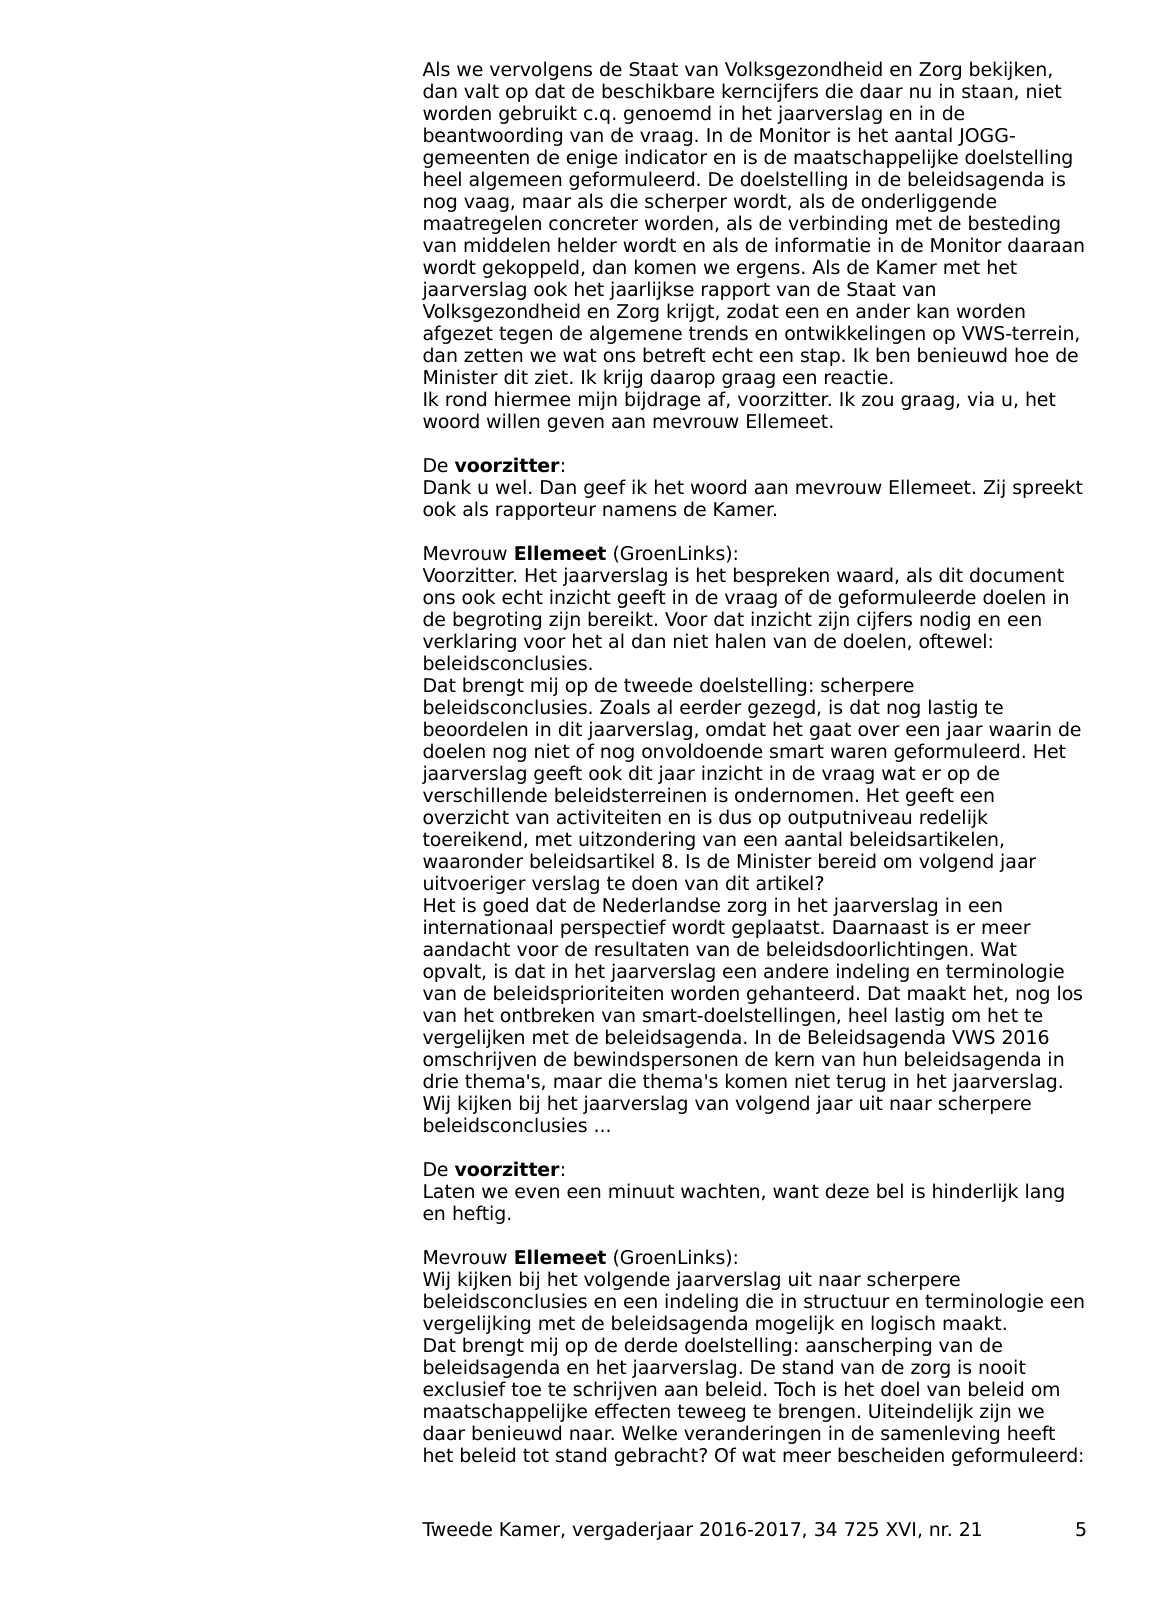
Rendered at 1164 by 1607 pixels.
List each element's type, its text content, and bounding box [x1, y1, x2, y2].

text Mevrouw Ellemeet (GroenLinks): [422, 1247, 1087, 1269]
text Dat brengt mij op de tweede doelstelling: scherpere beleidsconclusies. Zoals al eerder gezegd, is dat nog lastig te beoordelen in dit jaarverslag, omdat het gaat over een jaar waarin de doelen nog niet of nog onvoldoende smart waren geformuleerd. Het jaarverslag geeft ook dit jaar inzicht in de vraag wat er op de verschillende beleidsterreinen is ondernomen. Het geeft een overzicht van activiteiten en is dus op outputniveau redelijk toereikend, met uitzondering van een aantal beleidsartikelen, waaronder beleidsartikel 8. Is de Minister bereid om volgend jaar uitvoeriger verslag te doen van dit artikel? [422, 675, 1087, 895]
text Laten we even een minuut wachten, want deze bel is hinderlijk lang en heftig. [422, 1181, 1087, 1224]
text Wij kijken bij het volgende jaarverslag uit naar scherpere beleidsconclusies en een indeling die in structuur en terminologie een vergelijking met de beleidsagenda mogelijk en logisch maakt. [422, 1269, 1087, 1335]
text De voorzitter: [422, 455, 1087, 477]
text Dat brengt mij op de derde doelstelling: aanscherping van de beleidsagenda en het jaarverslag. De stand van de zorg is nooit exclusief toe te schrijven aan beleid. Toch is het doel van beleid om maatschappelijke effecten teweeg te brengen. Uiteindelijk zijn we daar benieuwd naar. Welke veranderingen in de samenleving heeft het beleid tot stand gebracht? Of wat meer bescheiden geformuleerd: [422, 1335, 1087, 1467]
text De voorzitter: [422, 1159, 1087, 1181]
text Het is goed dat de Nederlandse zorg in het jaarverslag in een internationaal perspectief wordt geplaatst. Daarnaast is er meer aandacht voor de resultaten van de beleidsdoorlichtingen. Wat opvalt, is dat in het jaarverslag een andere indeling en terminologie van de beleidsprioriteiten worden gehanteerd. Dat maakt het, nog los van het ontbreken van smart-doelstellingen, heel lastig om het te vergelijken met de beleidsagenda. In de Beleidsagenda VWS 2016 omschrijven de bewindspersonen de kern van hun beleidsagenda in drie thema's, maar die thema's komen niet terug in het jaarverslag. Wij kijken bij het jaarverslag van volgend jaar uit naar scherpere beleidsconclusies ... [422, 895, 1087, 1136]
text Voorzitter. Het jaarverslag is het bespreken waard, als dit document ons ook echt inzicht geeft in de vraag of de geformuleerde doelen in de begroting zijn bereikt. Voor dat inzicht zijn cijfers nodig en een verklaring voor het al dan niet halen van de doelen, oftewel: beleidsconclusies. [422, 565, 1087, 675]
text Als we vervolgens de Staat van Volksgezondheid en Zorg bekijken, dan valt op dat de beschikbare kerncijfers die daar nu in staan, niet worden gebruikt c.q. genoemd in het jaarverslag en in de beantwoording van de vraag. In de Monitor is het aantal JOGG-gemeenten de enige indicator en is de maatschappelijke doelstelling heel algemeen geformuleerd. De doelstelling in de beleidsagenda is nog vaag, maar als die scherper wordt, als de onderliggende maatregelen concreter worden, als de verbinding met de besteding van middelen helder wordt en als de informatie in de Monitor daaraan wordt gekoppeld, dan komen we ergens. Als de Kamer met het jaarverslag ook het jaarlijkse rapport van de Staat van Volksgezondheid en Zorg krijgt, zodat een en ander kan worden afgezet tegen de algemene trends en ontwikkelingen op VWS-terrein, dan zetten we wat ons betreft echt een stap. Ik ben benieuwd hoe de Minister dit ziet. Ik krijg daarop graag een reactie. [422, 59, 1087, 389]
text Dank u wel. Dan geef ik het woord aan mevrouw Ellemeet. Zij spreekt ook als rapporteur namens de Kamer. [422, 477, 1087, 521]
text Ik rond hiermee mijn bijdrage af, voorzitter. Ik zou graag, via u, het woord willen geven aan mevrouw Ellemeet. [422, 389, 1087, 433]
text Mevrouw Ellemeet (GroenLinks): [422, 543, 1087, 565]
